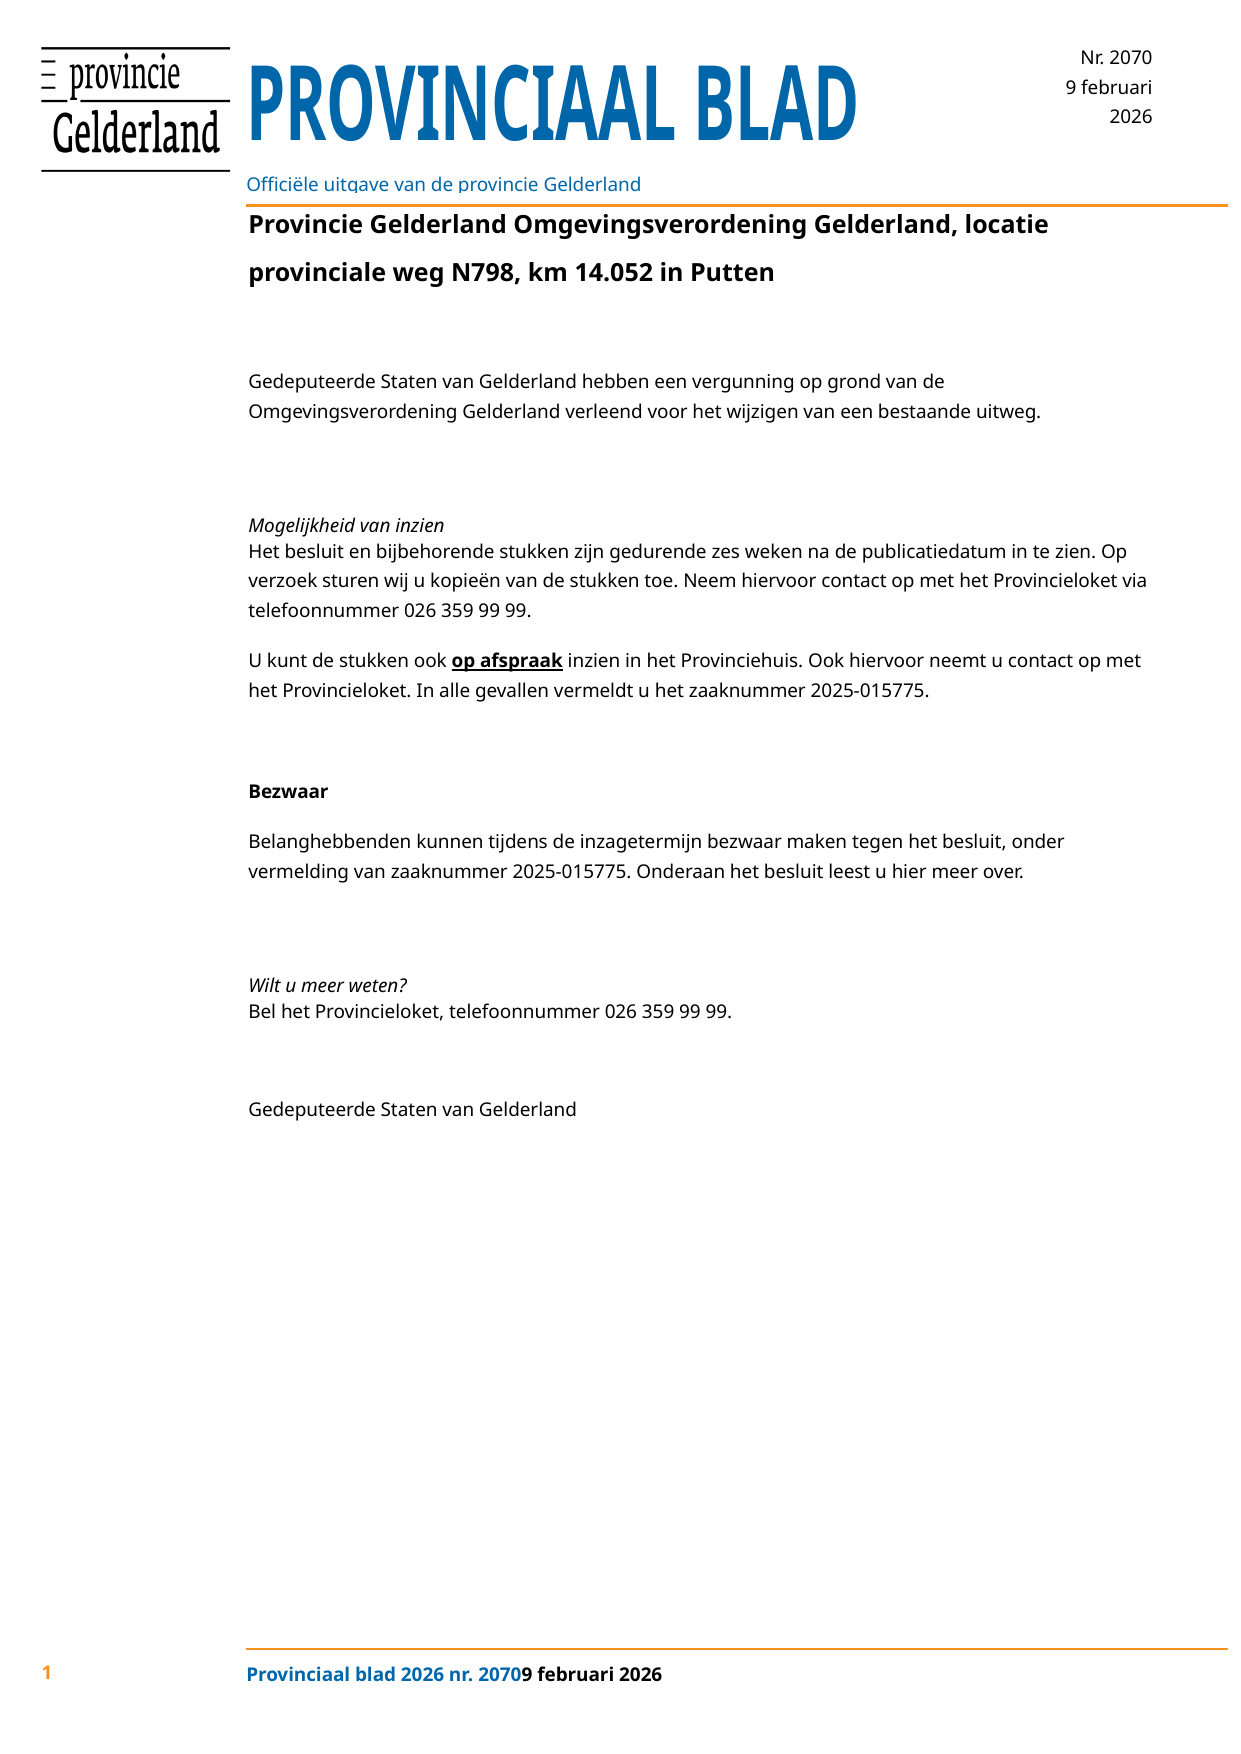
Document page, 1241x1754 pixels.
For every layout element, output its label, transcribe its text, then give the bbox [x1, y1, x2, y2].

text Gedeputeerde Staten van Gelderland [248, 1096, 1152, 1122]
text Bel het Provincieloket, telefoonnummer 026 359 99 99. [248, 998, 1152, 1024]
text Mogelijkheid van inzien [248, 512, 1152, 538]
text Belanghebbenden kunnen tijdens de inzagetermijn bezwaar maken tegen het besluit, onder vermelding van zaaknummer 2025-015775. Onderaan het besluit leest u hier meer over. [248, 828, 1152, 884]
text U kunt de stukken ook op afspraak inzien in het Provinciehuis. Ook hiervoor neemt u contact op met het Provincieloket. In alle gevallen vermeldt u het zaaknummer 2025-015775. [248, 648, 1152, 703]
text Bezwaar [248, 778, 1152, 804]
text Het besluit en bijbehorende stukken zijn gedurende zes weken na de publicatiedatum in te zien. Op verzoek sturen wij u kopieën van de stukken toe. Neem hiervoor contact op met het Provincieloket via telefoonnummer 026 359 99 99. [248, 538, 1152, 623]
picture [41, 47, 231, 172]
text Gedeputeerde Staten van Gelderland hebben een vergunning op grond van de Omgevingsverordening Gelderland verleend voor het wijzigen van een bestaande uitweg. [248, 368, 1152, 424]
text Wilt u meer weten? [248, 972, 1152, 998]
text Provincie Gelderland Omgevingsverordening Gelderland, locatie provinciale weg N798, km 14.052 in Putten [248, 207, 1152, 288]
